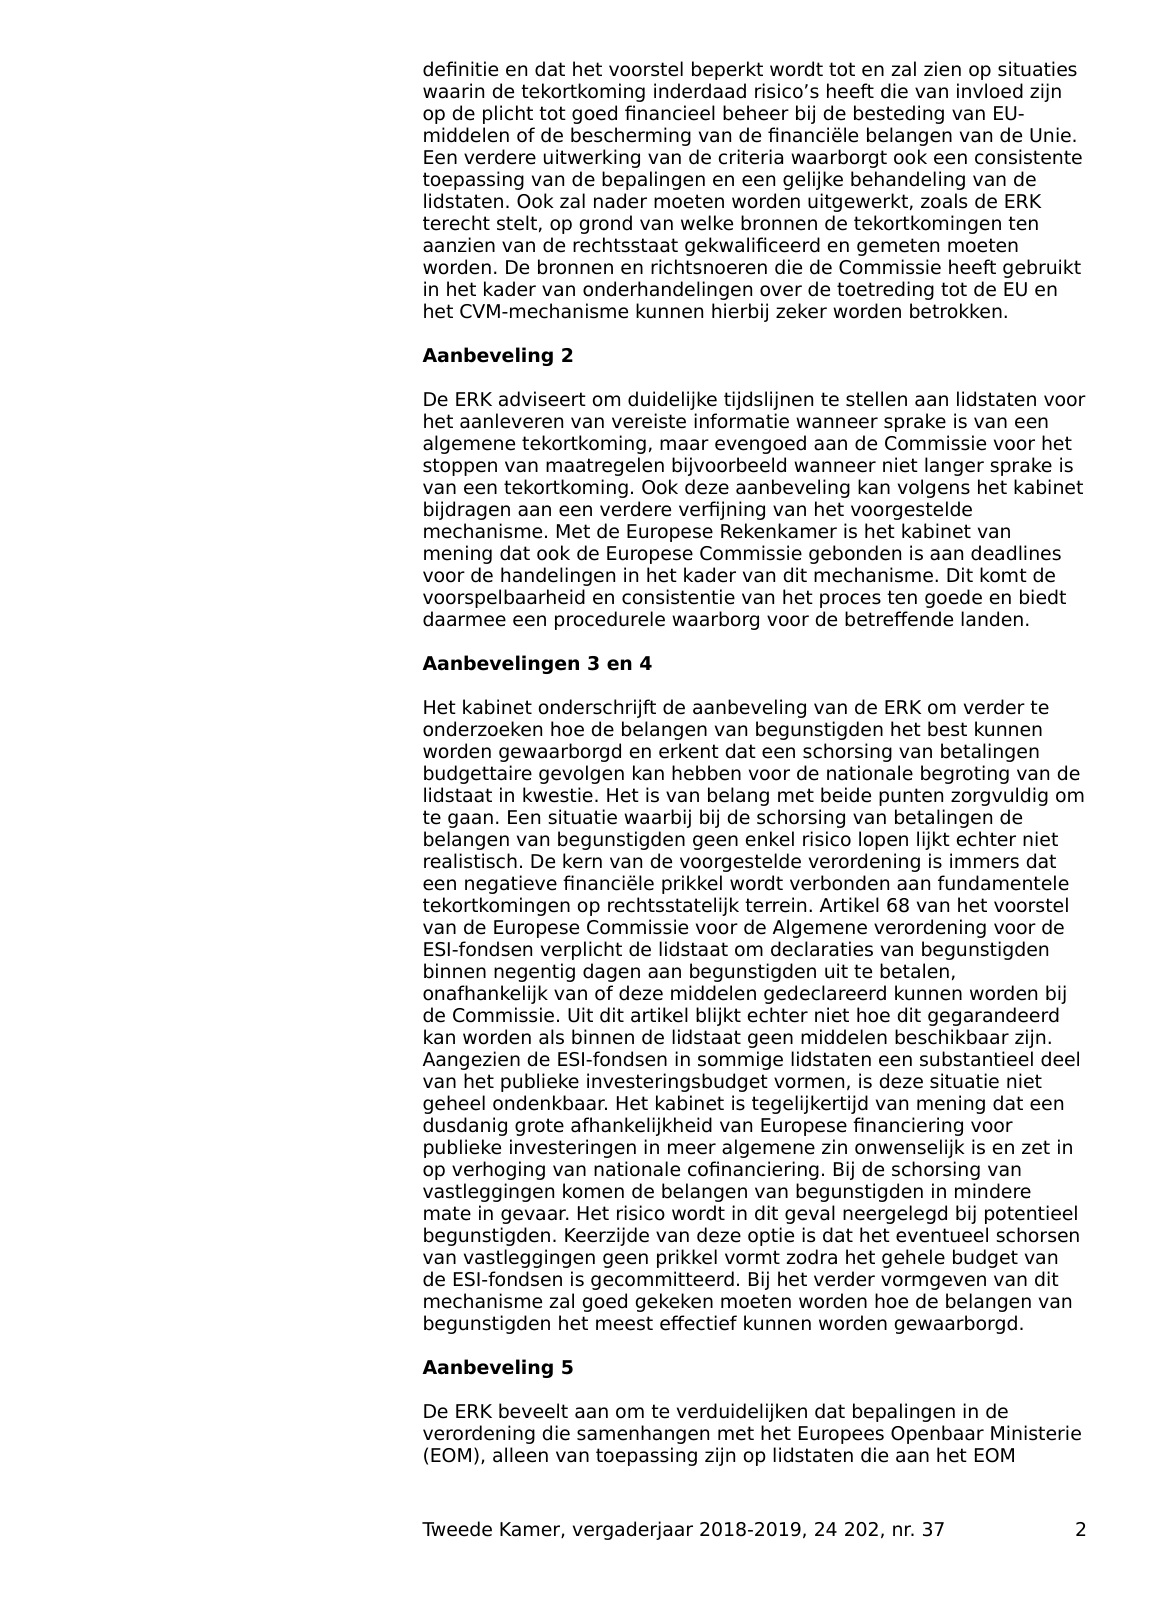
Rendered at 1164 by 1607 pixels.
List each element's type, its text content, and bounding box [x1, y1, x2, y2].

text definitie en dat het voorstel beperkt wordt tot en zal zien op situaties waarin de tekortkoming inderdaad risico’s heeft die van invloed zijn op de plicht tot goed financieel beheer bij de besteding van EU-middelen of de bescherming van de financiële belangen van de Unie. Een verdere uitwerking van de criteria waarborgt ook een consistente toepassing van de bepalingen en een gelijke behandeling van de lidstaten. Ook zal nader moeten worden uitgewerkt, zoals de ERK terecht stelt, op grond van welke bronnen de tekortkomingen ten aanzien van de rechtsstaat gekwalificeerd en gemeten moeten worden. De bronnen en richtsnoeren die de Commissie heeft gebruikt in het kader van onderhandelingen over de toetreding tot de EU en het CVM-mechanisme kunnen hierbij zeker worden betrokken. [422, 59, 1087, 323]
subtitle Aanbeveling 5 [422, 1357, 1087, 1379]
text De ERK adviseert om duidelijke tijdslijnen te stellen aan lidstaten voor het aanleveren van vereiste informatie wanneer sprake is van een algemene tekortkoming, maar evengoed aan de Commissie voor het stoppen van maatregelen bijvoorbeeld wanneer niet langer sprake is van een tekortkoming. Ook deze aanbeveling kan volgens het kabinet bijdragen aan een verdere verfijning van het voorgestelde mechanisme. Met de Europese Rekenkamer is het kabinet van mening dat ook de Europese Commissie gebonden is aan deadlines voor de handelingen in het kader van dit mechanisme. Dit komt de voorspelbaarheid en consistentie van het proces ten goede en biedt daarmee een procedurele waarborg voor de betreffende landen. [422, 389, 1087, 631]
subtitle Aanbevelingen 3 en 4 [422, 653, 1087, 675]
text De ERK beveelt aan om te verduidelijken dat bepalingen in de verordening die samenhangen met het Europees Openbaar Ministerie (EOM), alleen van toepassing zijn op lidstaten die aan het EOM [422, 1401, 1087, 1467]
subtitle Aanbeveling 2 [422, 345, 1087, 367]
text Het kabinet onderschrijft de aanbeveling van de ERK om verder te onderzoeken hoe de belangen van begunstigden het best kunnen worden gewaarborgd en erkent dat een schorsing van betalingen budgettaire gevolgen kan hebben voor de nationale begroting van de lidstaat in kwestie. Het is van belang met beide punten zorgvuldig om te gaan. Een situatie waarbij bij de schorsing van betalingen de belangen van begunstigden geen enkel risico lopen lijkt echter niet realistisch. De kern van de voorgestelde verordening is immers dat een negatieve financiële prikkel wordt verbonden aan fundamentele tekortkomingen op rechtsstatelijk terrein. Artikel 68 van het voorstel van de Europese Commissie voor de Algemene verordening voor de ESI-fondsen verplicht de lidstaat om declaraties van begunstigden binnen negentig dagen aan begunstigden uit te betalen, onafhankelijk van of deze middelen gedeclareerd kunnen worden bij de Commissie. Uit dit artikel blijkt echter niet hoe dit gegarandeerd kan worden als binnen de lidstaat geen middelen beschikbaar zijn. Aangezien de ESI-fondsen in sommige lidstaten een substantieel deel van het publieke investeringsbudget vormen, is deze situatie niet geheel ondenkbaar. Het kabinet is tegelijkertijd van mening dat een dusdanig grote afhankelijkheid van Europese financiering voor publieke investeringen in meer algemene zin onwenselijk is en zet in op verhoging van nationale cofinanciering. Bij de schorsing van vastleggingen komen de belangen van begunstigden in mindere mate in gevaar. Het risico wordt in dit geval neergelegd bij potentieel begunstigden. Keerzijde van deze optie is dat het eventueel schorsen van vastleggingen geen prikkel vormt zodra het gehele budget van de ESI-fondsen is gecommitteerd. Bij het verder vormgeven van dit mechanisme zal goed gekeken moeten worden hoe de belangen van begunstigden het meest effectief kunnen worden gewaarborgd. [422, 697, 1087, 1335]
